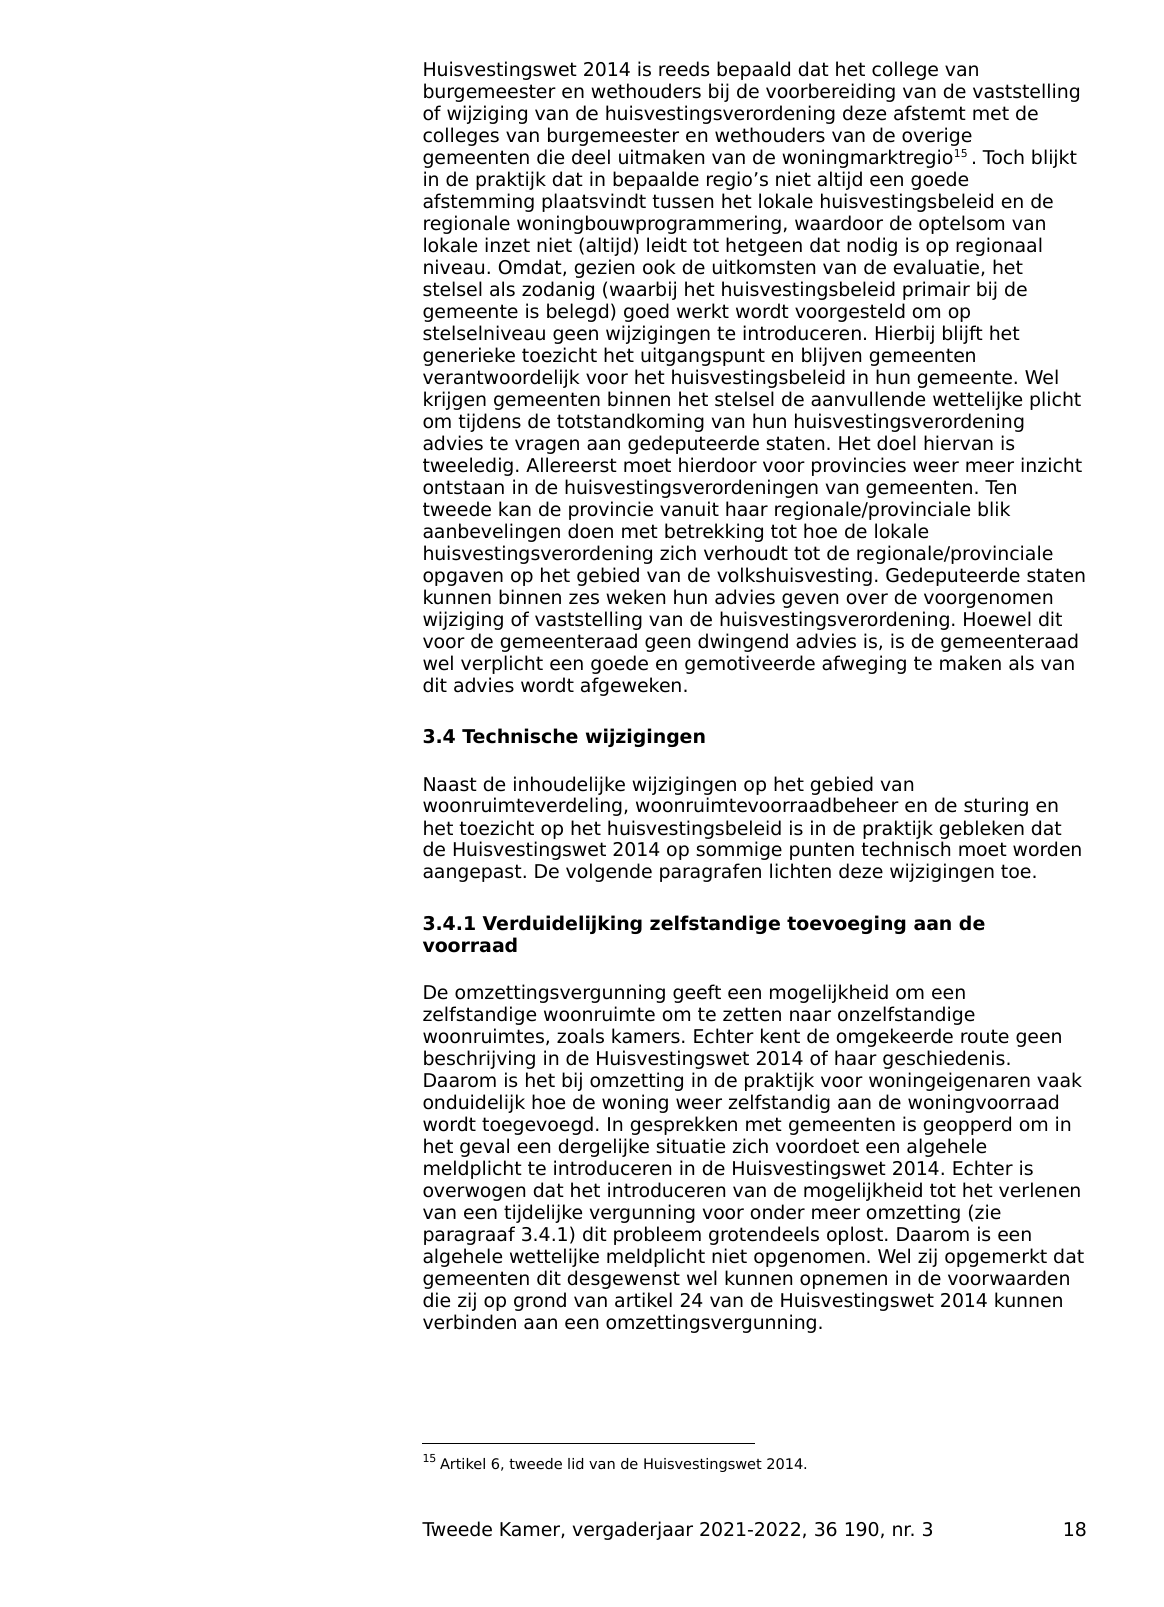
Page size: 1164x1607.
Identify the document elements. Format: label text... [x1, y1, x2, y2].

text Artikel 6, tweede lid van de Huisvestingswet 2014. [422, 1452, 1087, 1474]
subtitle 3.4 Technische wijzigingen [422, 726, 1087, 748]
text Naast de inhoudelijke wijzigingen op het gebied van woonruimteverdeling, woonruimtevoorraadbeheer en de sturing en het toezicht op het huisvestingsbeleid is in de praktijk gebleken dat de Huisvestingswet 2014 op sommige punten technisch moet worden aangepast. De volgende paragrafen lichten deze wijzigingen toe. [422, 773, 1087, 883]
text Huisvestingswet 2014 is reeds bepaald dat het college van burgemeester en wethouders bij de voorbereiding van de vaststelling of wijziging van de huisvestingsverordening deze afstemt met de colleges van burgemeester en wethouders van de overige gemeenten die deel uitmaken van de woningmarktregio. Toch blijkt in de praktijk dat in bepaalde regio’s niet altijd een goede afstemming plaatsvindt tussen het lokale huisvestingsbeleid en de regionale woningbouwprogrammering, waardoor de optelsom van lokale inzet niet (altijd) leidt tot hetgeen dat nodig is op regionaal niveau. Omdat, gezien ook de uitkomsten van de evaluatie, het stelsel als zodanig (waarbij het huisvestingsbeleid primair bij de gemeente is belegd) goed werkt wordt voorgesteld om op stelselniveau geen wijzigingen te introduceren. Hierbij blijft het generieke toezicht het uitgangspunt en blijven gemeenten verantwoordelijk voor het huisvestingsbeleid in hun gemeente. Wel krijgen gemeenten binnen het stelsel de aanvullende wettelijke plicht om tijdens de totstandkoming van hun huisvestingsverordening advies te vragen aan gedeputeerde staten. Het doel hiervan is tweeledig. Allereerst moet hierdoor voor provincies weer meer inzicht ontstaan in de huisvestingsverordeningen van gemeenten. Ten tweede kan de provincie vanuit haar regionale/provinciale blik aanbevelingen doen met betrekking tot hoe de lokale huisvestingsverordening zich verhoudt tot de regionale/provinciale opgaven op het gebied van de volkshuisvesting. Gedeputeerde staten kunnen binnen zes weken hun advies geven over de voorgenomen wijziging of vaststelling van de huisvestingsverordening. Hoewel dit voor de gemeenteraad geen dwingend advies is, is de gemeenteraad wel verplicht een goede en gemotiveerde afweging te maken als van dit advies wordt afgeweken. [422, 59, 1087, 696]
text De omzettingsvergunning geeft een mogelijkheid om een zelfstandige woonruimte om te zetten naar onzelfstandige woonruimtes, zoals kamers. Echter kent de omgekeerde route geen beschrijving in de Huisvestingswet 2014 of haar geschiedenis. Daarom is het bij omzetting in de praktijk voor woningeigenaren vaak onduidelijk hoe de woning weer zelfstandig aan de woningvoorraad wordt toegevoegd. In gesprekken met gemeenten is geopperd om in het geval een dergelijke situatie zich voordoet een algehele meldplicht te introduceren in de Huisvestingswet 2014. Echter is overwogen dat het introduceren van de mogelijkheid tot het verlenen van een tijdelijke vergunning voor onder meer omzetting (zie paragraaf 3.4.1) dit probleem grotendeels oplost. Daarom is een algehele wettelijke meldplicht niet opgenomen. Wel zij opgemerkt dat gemeenten dit desgewenst wel kunnen opnemen in de voorwaarden die zij op grond van artikel 24 van de Huisvestingswet 2014 kunnen verbinden aan een omzettingsvergunning. [422, 982, 1087, 1334]
subtitle 3.4.1 Verduidelijking zelfstandige toevoeging aan de voorraad [422, 913, 1087, 957]
